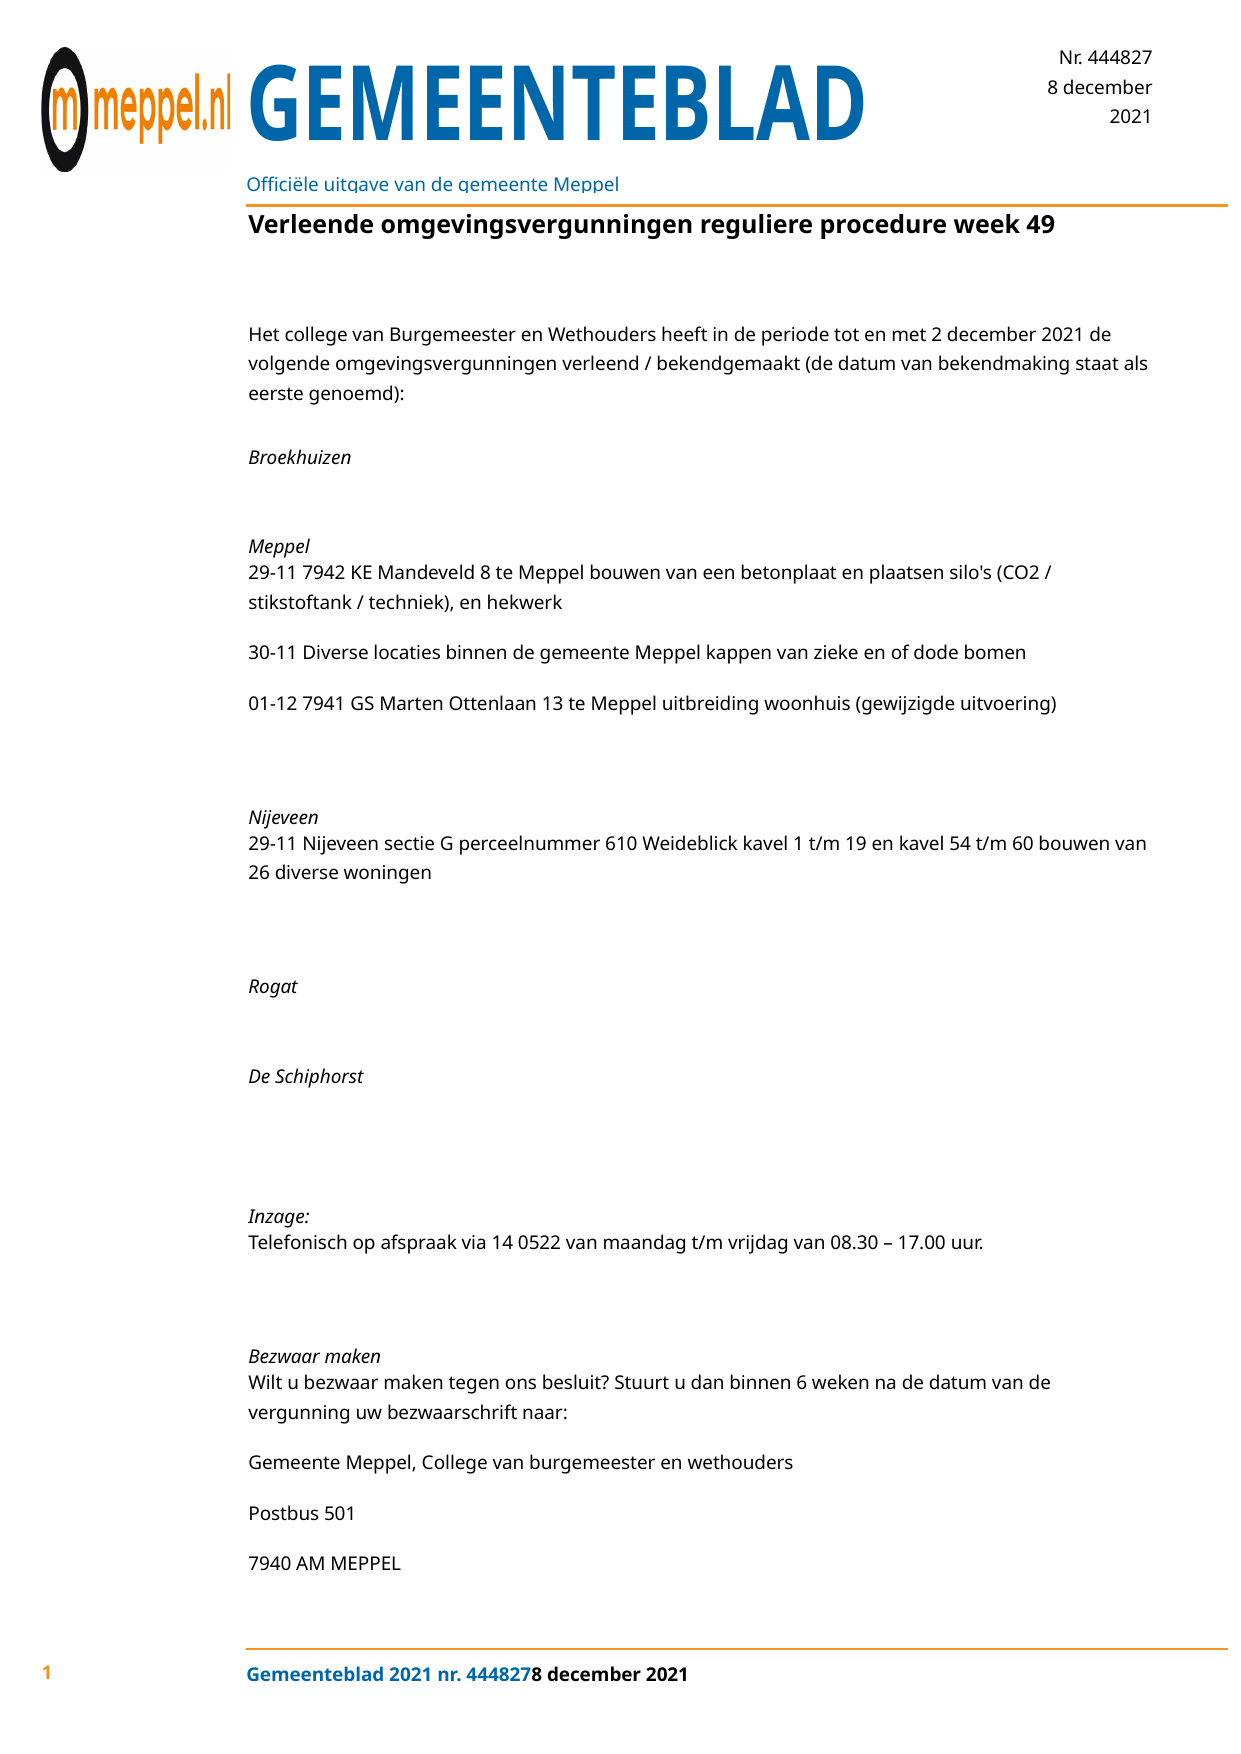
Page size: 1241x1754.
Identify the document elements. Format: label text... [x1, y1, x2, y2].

text Wilt u bezwaar maken tegen ons besluit? Stuurt u dan binnen 6 weken na de datum van de vergunning uw bezwaarschrift naar: [248, 1369, 1152, 1425]
text Telefonisch op afspraak via 14 0522 van maandag t/m vrijdag van 08.30 – 17.00 uur. [248, 1229, 1152, 1255]
text Bezwaar maken [248, 1344, 1152, 1369]
text 29-11 7942 KE Mandeveld 8 te Meppel bouwen van een betonplaat en plaatsen silo's (CO2 / stikstoftank / techniek), en hekwerk [248, 559, 1152, 614]
text Broekhuizen [248, 444, 1152, 469]
text 29-11 Nijeveen sectie G perceelnummer 610 Weideblick kavel 1 t/m 19 en kavel 54 t/m 60 bouwen van 26 diverse woningen [248, 830, 1152, 885]
text Nijeveen [248, 804, 1152, 830]
text 7940 AM MEPPEL [248, 1550, 1152, 1576]
text De Schiphorst [248, 1063, 1152, 1089]
text Het college van Burgemeester en Wethouders heeft in de periode tot en met 2 december 2021 de volgende omgevingsvergunningen verleend / bekendgemaakt (de datum van bekendmaking staat als eerste genoemd): [248, 321, 1152, 406]
text Gemeente Meppel, College van burgemeester en wethouders [248, 1449, 1152, 1475]
picture [41, 47, 231, 172]
text 30-11 Diverse locaties binnen de gemeente Meppel kappen van zieke en of dode bomen [248, 639, 1152, 665]
text Rogat [248, 974, 1152, 999]
text Verleende omgevingsvergunningen reguliere procedure week 49 [248, 207, 1152, 241]
text Postbus 501 [248, 1500, 1152, 1526]
text 01-12 7941 GS Marten Ottenlaan 13 te Meppel uitbreiding woonhuis (gewijzigde uitvoering) [248, 690, 1152, 715]
text Inzage: [248, 1203, 1152, 1229]
text Meppel [248, 533, 1152, 559]
